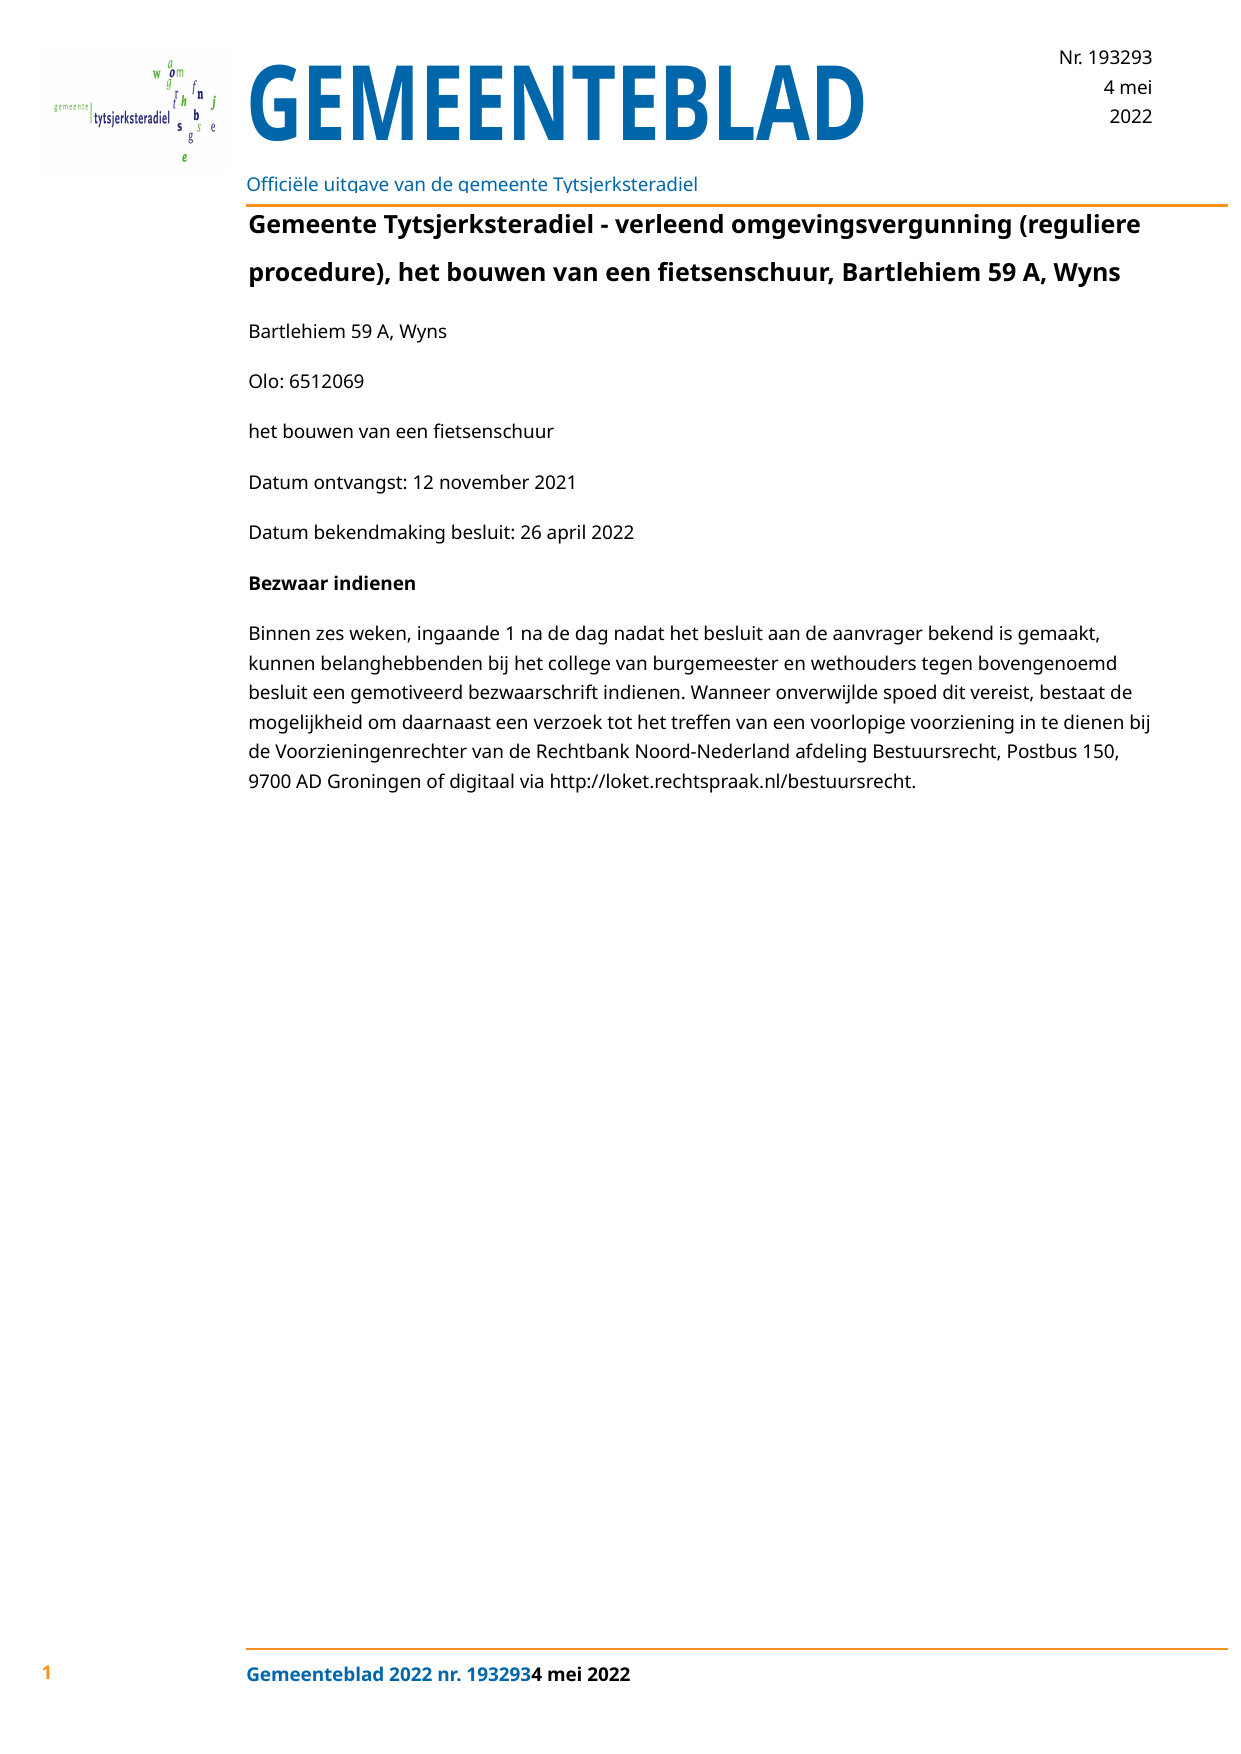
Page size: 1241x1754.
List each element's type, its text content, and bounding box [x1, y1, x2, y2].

picture [41, 47, 231, 172]
text Datum ontvangst: 12 november 2021 [248, 469, 1152, 495]
text Binnen zes weken, ingaande 1 na de dag nadat het besluit aan de aanvrager bekend is gemaakt, kunnen belanghebbenden bij het college van burgemeester en wethouders tegen bovengenoemd besluit een gemotiveerd bezwaarschrift indienen. Wanneer onverwijlde spoed dit vereist, bestaat de mogelijkheid om daarnaast een verzoek tot het treffen van een voorlopige voorziening in te dienen bij de Voorzieningenrechter van de Rechtbank Noord-Nederland afdeling Bestuursrecht, Postbus 150, 9700 AD Groningen of digitaal via http://loket.rechtspraak.nl/bestuursrecht. [248, 620, 1152, 794]
text het bouwen van een fietsenschuur [248, 419, 1152, 444]
text Gemeente Tytsjerksteradiel - verleend omgevingsvergunning (reguliere procedure), het bouwen van een fietsenschuur, Bartlehiem 59 A, Wyns [248, 207, 1152, 288]
text Bartlehiem 59 A, Wyns [248, 318, 1152, 344]
text Bezwaar indienen [248, 570, 1152, 596]
text Datum bekendmaking besluit: 26 april 2022 [248, 519, 1152, 545]
text Olo: 6512069 [248, 368, 1152, 394]
